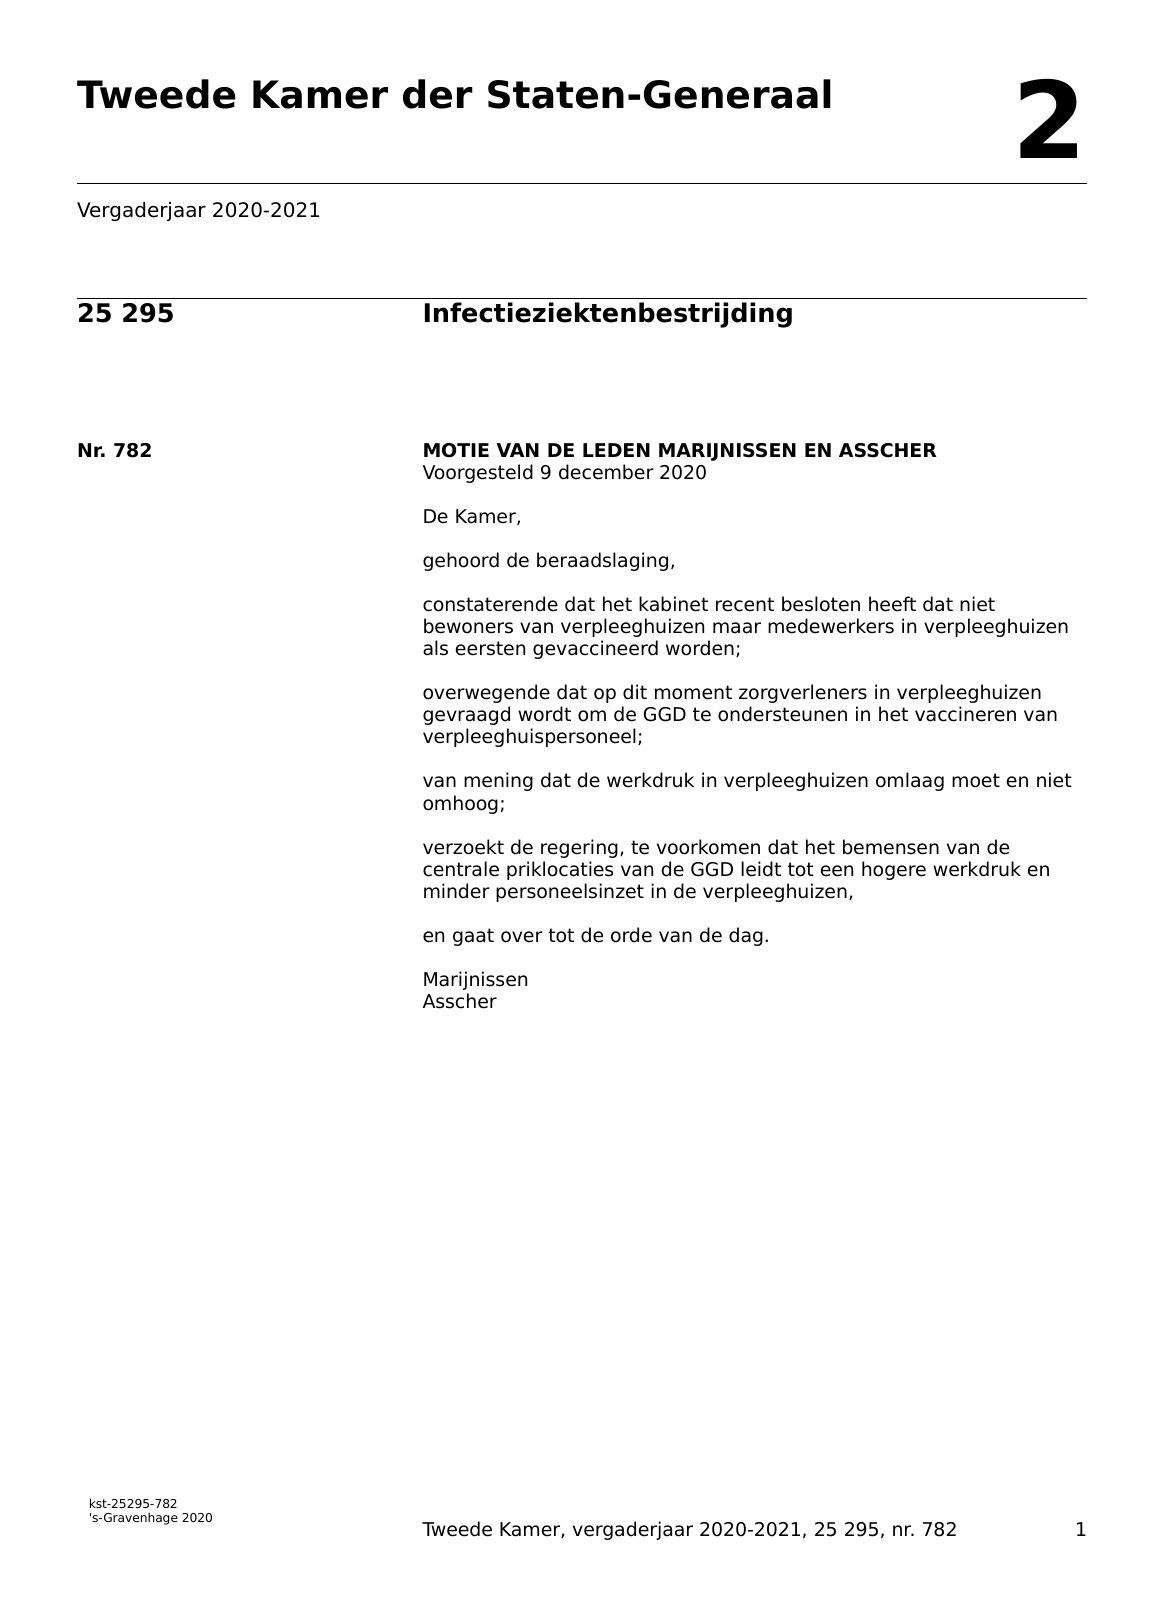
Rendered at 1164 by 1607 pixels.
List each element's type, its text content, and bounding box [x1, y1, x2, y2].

text 's-Gravenhage 2020 [88, 1511, 323, 1525]
text Asscher [422, 991, 1087, 1013]
text kst-25295-782 [88, 1497, 323, 1511]
subtitle 25 295 Infectieziektenbestrijding [77, 299, 1087, 329]
text De Kamer, [422, 506, 1087, 528]
text en gaat over tot de orde van de dag. [422, 925, 1087, 947]
text gehoord de beraadslaging, [422, 550, 1087, 572]
text Voorgesteld 9 december 2020 [422, 462, 1087, 484]
text constaterende dat het kabinet recent besloten heeft dat niet bewoners van verpleeghuizen maar medewerkers in verpleeghuizen als eersten gevaccineerd worden; [422, 594, 1087, 660]
text Marijnissen [422, 969, 1087, 991]
table_header Tweede Kamer der Staten-Generaal [77, 59, 886, 183]
subtitle Nr. 782 MOTIE VAN DE LEDEN MARIJNISSEN EN ASSCHER [77, 440, 1087, 462]
table_cell Vergaderjaar 2020-2021 [77, 184, 1087, 298]
text van mening dat de werkdruk in verpleeghuizen omlaag moet en niet omhoog; [422, 770, 1087, 814]
text verzoekt de regering, te voorkomen dat het bemensen van de centrale priklocaties van de GGD leidt tot een hogere werkdruk en minder personeelsinzet in de verpleeghuizen, [422, 837, 1087, 902]
table_header 2 [886, 59, 1087, 183]
text overwegende dat op dit moment zorgverleners in verpleeghuizen gevraagd wordt om de GGD te ondersteunen in het vaccineren van verpleeghuispersoneel; [422, 682, 1087, 748]
